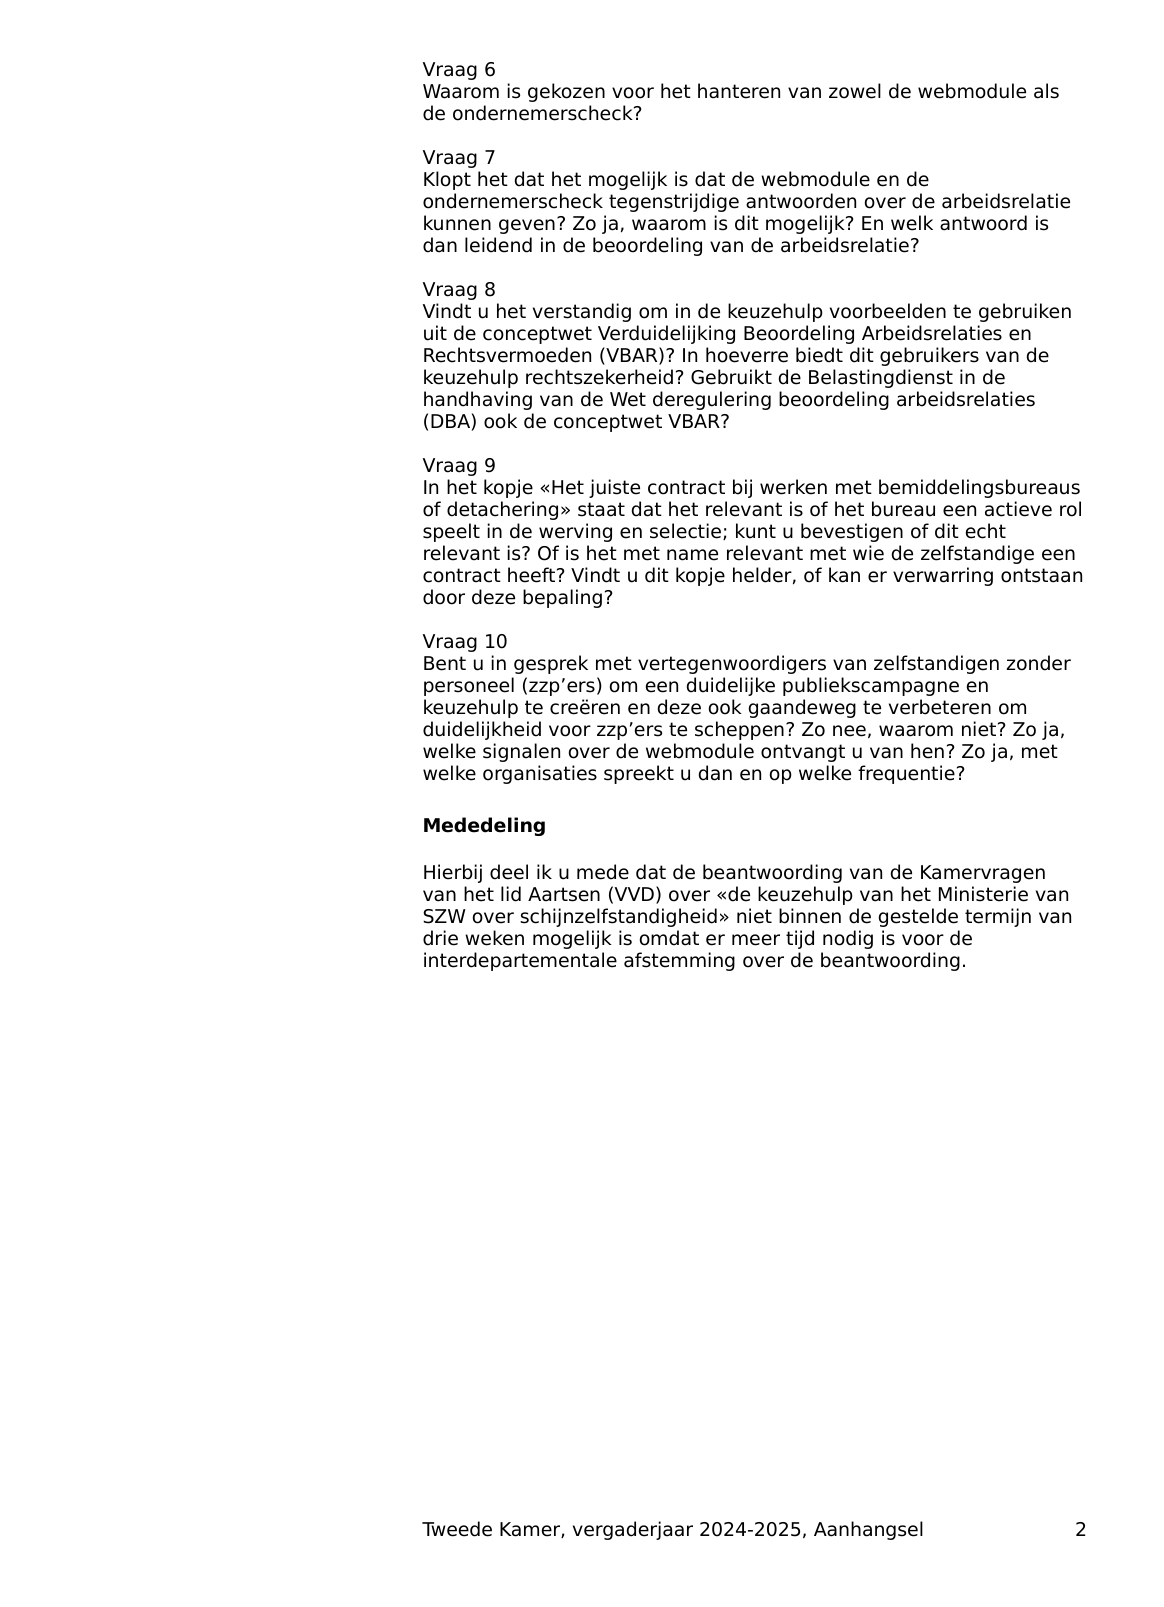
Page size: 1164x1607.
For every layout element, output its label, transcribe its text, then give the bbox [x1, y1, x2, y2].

text Vraag 6 [422, 59, 1087, 81]
text Waarom is gekozen voor het hanteren van zowel de webmodule als de ondernemerscheck? [422, 81, 1087, 125]
text Bent u in gesprek met vertegenwoordigers van zelfstandigen zonder personeel (zzp’ers) om een duidelijke publiekscampagne en keuzehulp te creëren en deze ook gaandeweg te verbeteren om duidelijkheid voor zzp’ers te scheppen? Zo nee, waarom niet? Zo ja, welke signalen over de webmodule ontvangt u van hen? Zo ja, met welke organisaties spreekt u dan en op welke frequentie? [422, 653, 1087, 785]
text Klopt het dat het mogelijk is dat de webmodule en de ondernemerscheck tegenstrijdige antwoorden over de arbeidsrelatie kunnen geven? Zo ja, waarom is dit mogelijk? En welk antwoord is dan leidend in de beoordeling van de arbeidsrelatie? [422, 169, 1087, 257]
text Hierbij deel ik u mede dat de beantwoording van de Kamervragen van het lid Aartsen (VVD) over «de keuzehulp van het Ministerie van SZW over schijnzelfstandigheid» niet binnen de gestelde termijn van drie weken mogelijk is omdat er meer tijd nodig is voor de interdepartementale afstemming over de beantwoording. [422, 862, 1087, 972]
text Vindt u het verstandig om in de keuzehulp voorbeelden te gebruiken uit de conceptwet Verduidelijking Beoordeling Arbeidsrelaties en Rechtsvermoeden (VBAR)? In hoeverre biedt dit gebruikers van de keuzehulp rechtszekerheid? Gebruikt de Belastingdienst in de handhaving van de Wet deregulering beoordeling arbeidsrelaties (DBA) ook de conceptwet VBAR? [422, 301, 1087, 433]
subtitle Mededeling [422, 815, 1087, 837]
text Vraag 10 [422, 631, 1087, 653]
text Vraag 9 [422, 455, 1087, 477]
text Vraag 8 [422, 279, 1087, 301]
text In het kopje «Het juiste contract bij werken met bemiddelingsbureaus of detachering» staat dat het relevant is of het bureau een actieve rol speelt in de werving en selectie; kunt u bevestigen of dit echt relevant is? Of is het met name relevant met wie de zelfstandige een contract heeft? Vindt u dit kopje helder, of kan er verwarring ontstaan door deze bepaling? [422, 477, 1087, 609]
text Vraag 7 [422, 147, 1087, 169]
